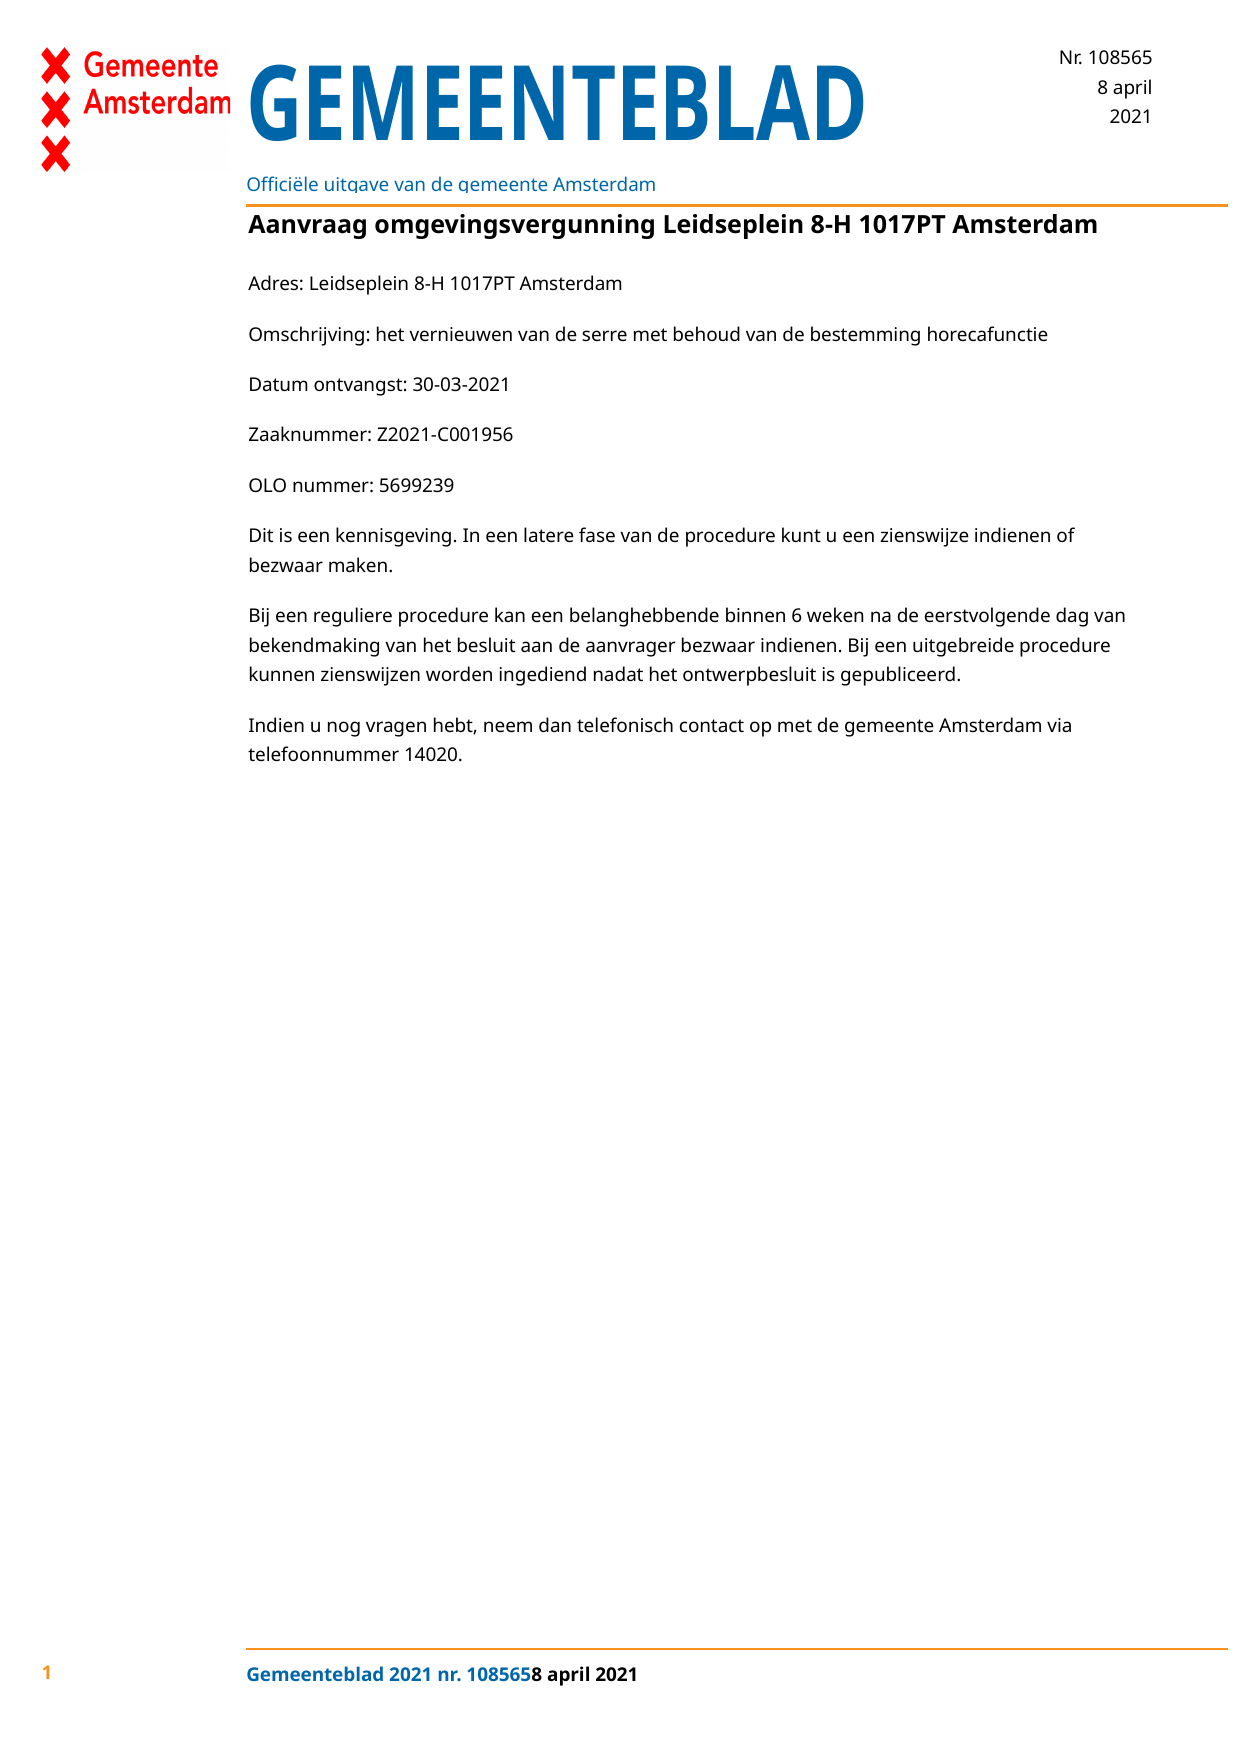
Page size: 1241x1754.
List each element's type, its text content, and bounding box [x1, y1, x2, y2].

text Omschrijving: het vernieuwen van de serre met behoud van de bestemming horecafunctie [248, 321, 1152, 346]
text Bij een reguliere procedure kan een belanghebbende binnen 6 weken na de eerstvolgende dag van bekendmaking van het besluit aan de aanvrager bezwaar indienen. Bij een uitgebreide procedure kunnen zienswijzen worden ingediend nadat het ontwerpbesluit is gepubliceerd. [248, 602, 1152, 687]
text Zaaknummer: Z2021-C001956 [248, 422, 1152, 447]
text Aanvraag omgevingsvergunning Leidseplein 8-H 1017PT Amsterdam [248, 207, 1152, 241]
text Adres: Leidseplein 8-H 1017PT Amsterdam [248, 270, 1152, 296]
text Datum ontvangst: 30-03-2021 [248, 371, 1152, 397]
picture [41, 47, 231, 172]
text Indien u nog vragen hebt, neem dan telefonisch contact op met de gemeente Amsterdam via telefoonnummer 14020. [248, 712, 1152, 767]
text Dit is een kennisgeving. In een latere fase van de procedure kunt u een zienswijze indienen of bezwaar maken. [248, 522, 1152, 578]
text OLO nummer: 5699239 [248, 472, 1152, 498]
